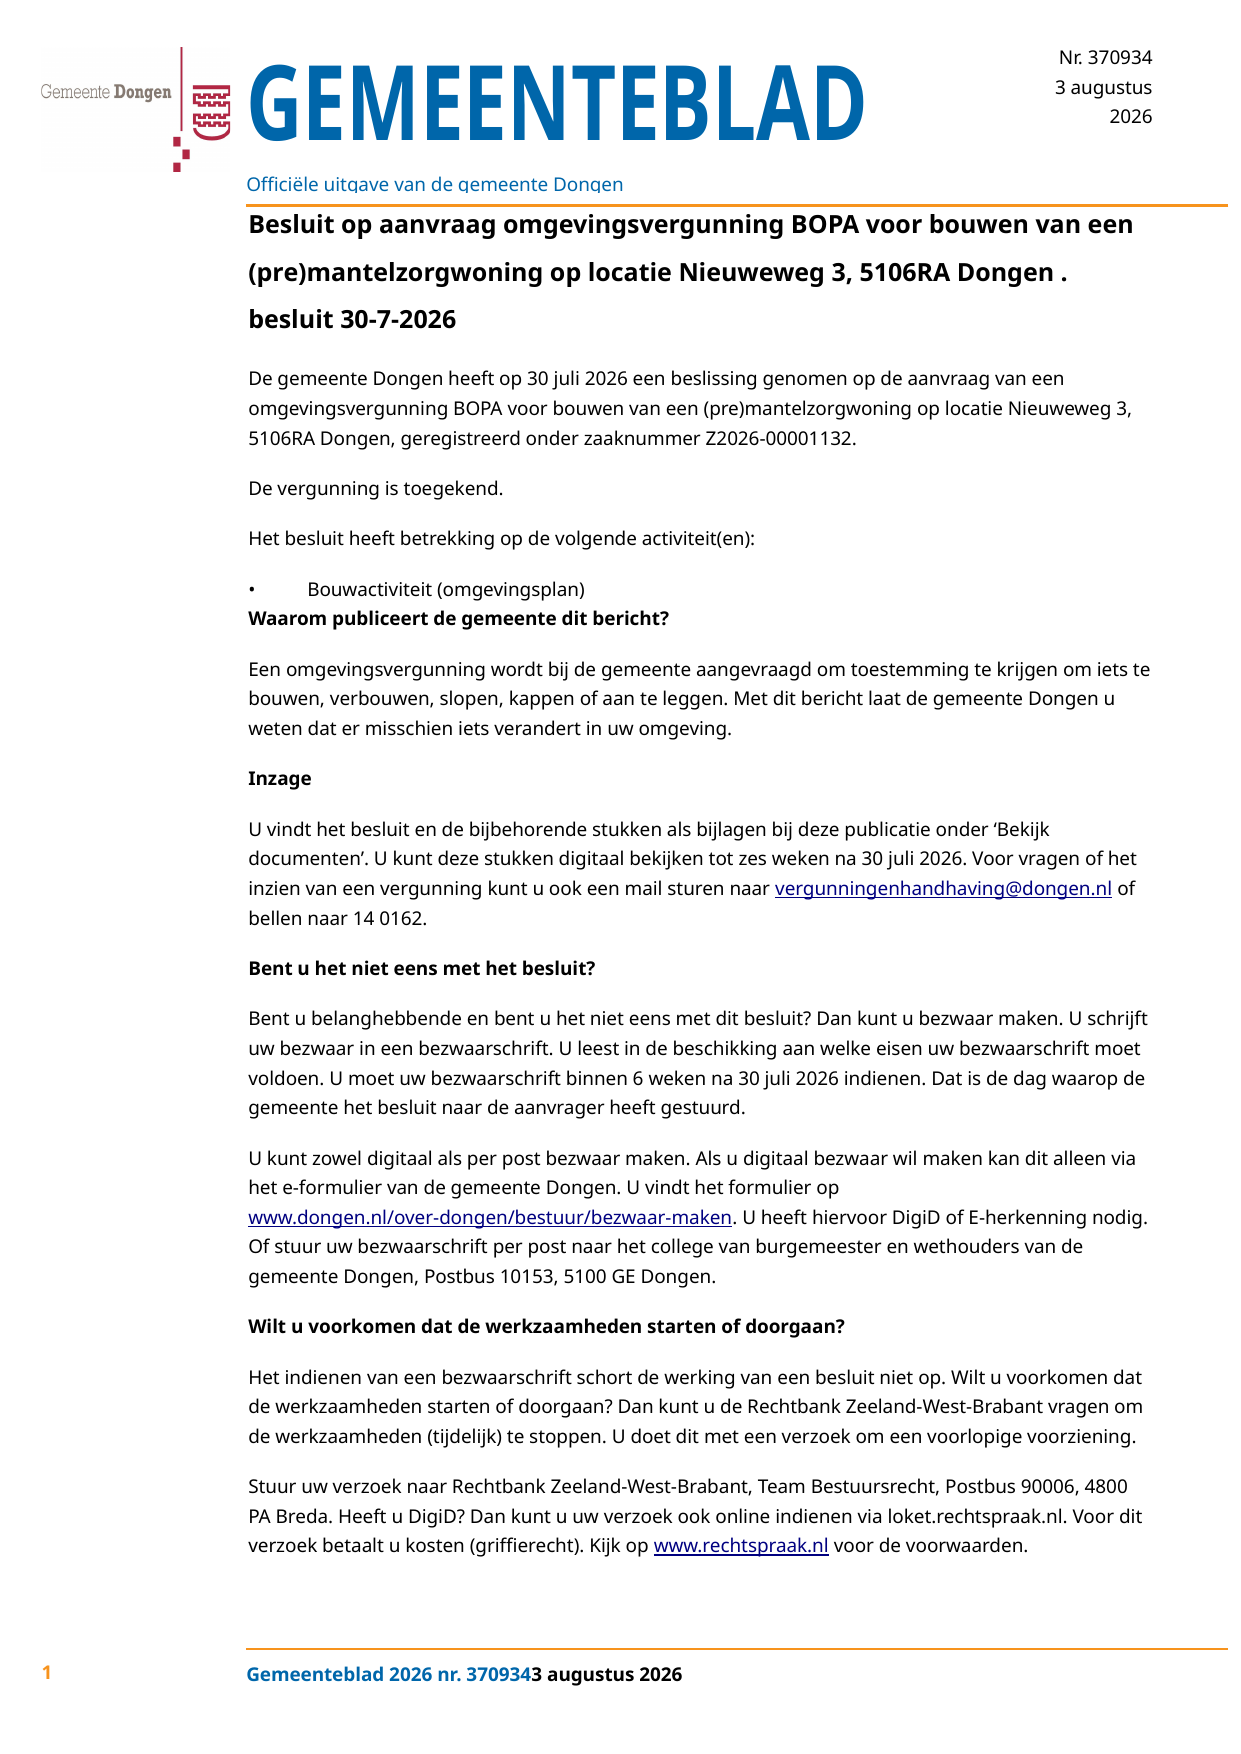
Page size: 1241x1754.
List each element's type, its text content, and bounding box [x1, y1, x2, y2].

text Besluit op aanvraag omgevingsvergunning BOPA voor bouwen van een (pre)mantelzorgwoning op locatie Nieuweweg 3, 5106RA Dongen . besluit 30-7-2026 [248, 207, 1152, 336]
text Stuur uw verzoek naar Rechtbank Zeeland-West-Brabant, Team Bestuursrecht, Postbus 90006, 4800 PA Breda. Heeft u DigiD? Dan kunt u uw verzoek ook online indienen via loket.rechtspraak.nl. Voor dit verzoek betaalt u kosten (griffierecht). Kijk op www.rechtspraak.nl voor de voorwaarden. [248, 1473, 1152, 1558]
text De gemeente Dongen heeft op 30 juli 2026 een beslissing genomen op de aanvraag van een omgevingsvergunning BOPA voor bouwen van een (pre)mantelzorgwoning op locatie Nieuweweg 3, 5106RA Dongen, geregistreerd onder zaaknummer Z2026-00001132. [248, 366, 1152, 450]
text Een omgevingsvergunning wordt bij de gemeente aangevraagd om toestemming te krijgen om iets te bouwen, verbouwen, slopen, kappen of aan te leggen. Met dit bericht laat de gemeente Dongen u weten dat er misschien iets verandert in uw omgeving. [248, 656, 1152, 741]
text Waarom publiceert de gemeente dit bericht? [248, 606, 1152, 631]
text Bent u belanghebbende en bent u het niet eens met dit besluit? Dan kunt u bezwaar maken. U schrijft uw bezwaar in een bezwaarschrift. U leest in de beschikking aan welke eisen uw bezwaarschrift moet voldoen. U moet uw bezwaarschrift binnen 6 weken na 30 juli 2026 indienen. Dat is de dag waarop de gemeente het besluit naar de aanvrager heeft gestuurd. [248, 1006, 1152, 1120]
text Het indienen van een bezwaarschrift schort de werking van een besluit niet op. Wilt u voorkomen dat de werkzaamheden starten of doorgaan? Dan kunt u de Rechtbank Zeeland-West-Brabant vragen om de werkzaamheden (tijdelijk) te stoppen. U doet dit met een verzoek om een voorlopige voorziening. [248, 1364, 1152, 1449]
text Bent u het niet eens met het besluit? [248, 955, 1152, 981]
text Inzage [248, 766, 1152, 791]
text De vergunning is toegekend. [248, 475, 1152, 501]
list Bouwactiviteit (omgevingsplan) [248, 576, 1152, 602]
text Wilt u voorkomen dat de werkzaamheden starten of doorgaan? [248, 1313, 1152, 1339]
text U kunt zowel digitaal als per post bezwaar maken. Als u digitaal bezwaar wil maken kan dit alleen via het e-formulier van de gemeente Dongen. U vindt het formulier op www.dongen.nl/over-dongen/bestuur/bezwaar-maken. U heeft hiervoor DigiD of E-herkenning nodig. Of stuur uw bezwaarschrift per post naar het college van burgemeester en wethouders van de gemeente Dongen, Postbus 10153, 5100 GE Dongen. [248, 1145, 1152, 1289]
text Het besluit heeft betrekking op de volgende activiteit(en): [248, 526, 1152, 551]
picture [41, 47, 231, 172]
text U vindt het besluit en de bijbehorende stukken als bijlagen bij deze publicatie onder ‘Bekijk documenten’. U kunt deze stukken digitaal bekijken tot zes weken na 30 juli 2026. Voor vragen of het inzien van een vergunning kunt u ook een mail sturen naar vergunningenhandhaving@dongen.nl of bellen naar 14 0162. [248, 816, 1152, 930]
